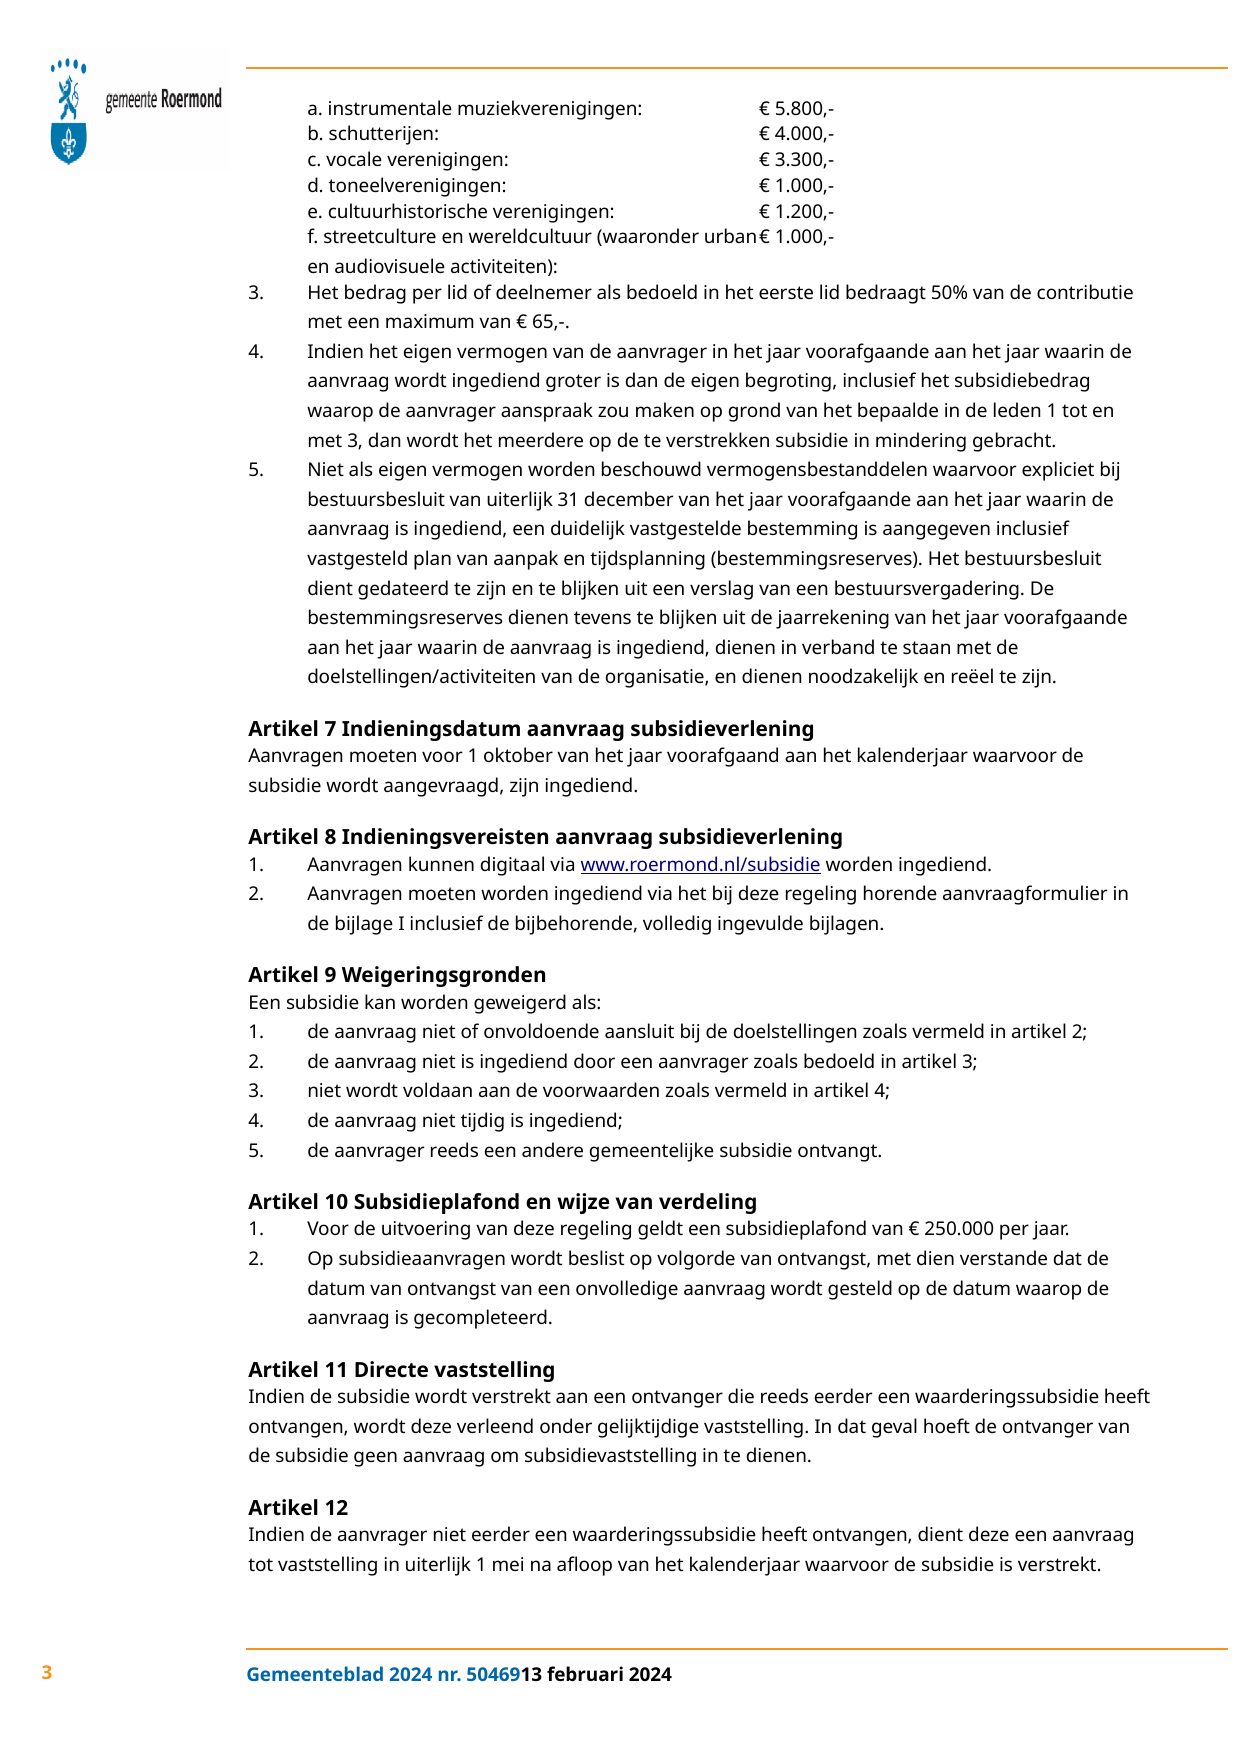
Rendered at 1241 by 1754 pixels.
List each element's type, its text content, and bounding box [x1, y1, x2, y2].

table_cell e. cultuurhistorische verenigingen: [307, 198, 759, 223]
text Een subsidie kan worden geweigerd als: [248, 989, 1152, 1014]
table_cell f. streetculture en wereldcultuur (waaronder urban en audiovisuele activiteiten): [307, 224, 759, 279]
table_cell € 1.000,- [759, 172, 1211, 198]
table_cell d. toneelverenigingen: [307, 172, 759, 198]
table_cell € 1.000,- [759, 224, 1211, 249]
list de aanvraag niet of onvoldoende aansluit bij de doelstellingen zoals vermeld in artikel 2; [248, 1018, 1152, 1044]
list Voor de uitvoering van deze regeling geldt een subsidieplafond van € 250.000 per jaar. [248, 1216, 1152, 1241]
list niet wordt voldaan aan de voorwaarden zoals vermeld in artikel 4; [248, 1078, 1152, 1103]
table_cell c. vocale verenigingen: [307, 146, 759, 172]
text Artikel 11 Directe vaststelling [248, 1355, 1152, 1383]
list Indien het eigen vermogen van de aanvrager in het jaar voorafgaande aan het jaar waarin de aanvraag wordt ingediend groter is dan de eigen begroting, inclusief het subsidiebedrag waarop de aanvrager aanspraak zou maken op grond van het bepaalde in de leden 1 tot en met 3, dan wordt het meerdere op de te verstrekken subsidie in mindering gebracht. [248, 338, 1152, 453]
list de aanvraag niet is ingediend door een aanvrager zoals bedoeld in artikel 3; [248, 1048, 1152, 1074]
text Artikel 10 Subsidieplafond en wijze van verdeling [248, 1187, 1152, 1216]
table_cell b. schutterijen: [307, 121, 759, 146]
text Indien de aanvrager niet eerder een waarderingssubsidie heeft ontvangen, dient deze een aanvraag tot vaststelling in uiterlijk 1 mei na afloop van het kalenderjaar waarvoor de subsidie is verstrekt. [248, 1521, 1152, 1577]
table_header € 5.800,- [759, 95, 1211, 121]
text Artikel 8 Indieningsvereisten aanvraag subsidieverlening [248, 822, 1152, 851]
text Artikel 7 Indieningsdatum aanvraag subsidieverlening [248, 714, 1152, 742]
list de aanvraag niet tijdig is ingediend; [248, 1107, 1152, 1133]
list Aanvragen moeten worden ingediend via het bij deze regeling horende aanvraagformulier in de bijlage I inclusief de bijbehorende, volledig ingevulde bijlagen. [248, 880, 1152, 936]
list Aanvragen kunnen digitaal via www.roermond.nl/subsidie worden ingediend. [248, 851, 1152, 877]
table_cell € 4.000,- [759, 121, 1211, 146]
list Niet als eigen vermogen worden beschouwd vermogensbestanddelen waarvoor expliciet bij bestuursbesluit van uiterlijk 31 december van het jaar voorafgaande aan het jaar waarin de aanvraag is ingediend, een duidelijk vastgestelde bestemming is aangegeven inclusief vastgesteld plan van aanpak en tijdsplanning (bestemmingsreserves). Het bestuursbesluit dient gedateerd te zijn en te blijken uit een verslag van een bestuursvergadering. De bestemmingsreserves dienen tevens te blijken uit de jaarrekening van het jaar voorafgaande aan het jaar waarin de aanvraag is ingediend, dienen in verband te staan met de doelstellingen/activiteiten van de organisatie, en dienen noodzakelijk en reëel te zijn. [248, 456, 1152, 689]
list Het bedrag per lid of deelnemer als bedoeld in het eerste lid bedraagt 50% van de contributie met een maximum van € 65,-. [248, 279, 1152, 334]
table_cell [759, 249, 1211, 279]
list Op subsidieaanvragen wordt beslist op volgorde van ontvangst, met dien verstande dat de datum van ontvangst van een onvolledige aanvraag wordt gesteld op de datum waarop de aanvraag is gecompleteerd. [248, 1245, 1152, 1330]
text Aanvragen moeten voor 1 oktober van het jaar voorafgaand aan het kalenderjaar waarvoor de subsidie wordt aangevraagd, zijn ingediend. [248, 742, 1152, 798]
list de aanvrager reeds een andere gemeentelijke subsidie ontvangt. [248, 1137, 1152, 1162]
table_cell € 3.300,- [759, 146, 1211, 172]
text Artikel 9 Weigeringsgronden [248, 960, 1152, 989]
table_cell € 1.200,- [759, 198, 1211, 223]
text Artikel 12 [248, 1493, 1152, 1521]
picture [41, 47, 231, 172]
table_header a. instrumentale muziekverenigingen: [307, 95, 759, 121]
text Indien de subsidie wordt verstrekt aan een ontvanger die reeds eerder een waarderingssubsidie heeft ontvangen, wordt deze verleend onder gelijktijdige vaststelling. In dat geval hoeft de ontvanger van de subsidie geen aanvraag om subsidievaststelling in te dienen. [248, 1383, 1152, 1468]
